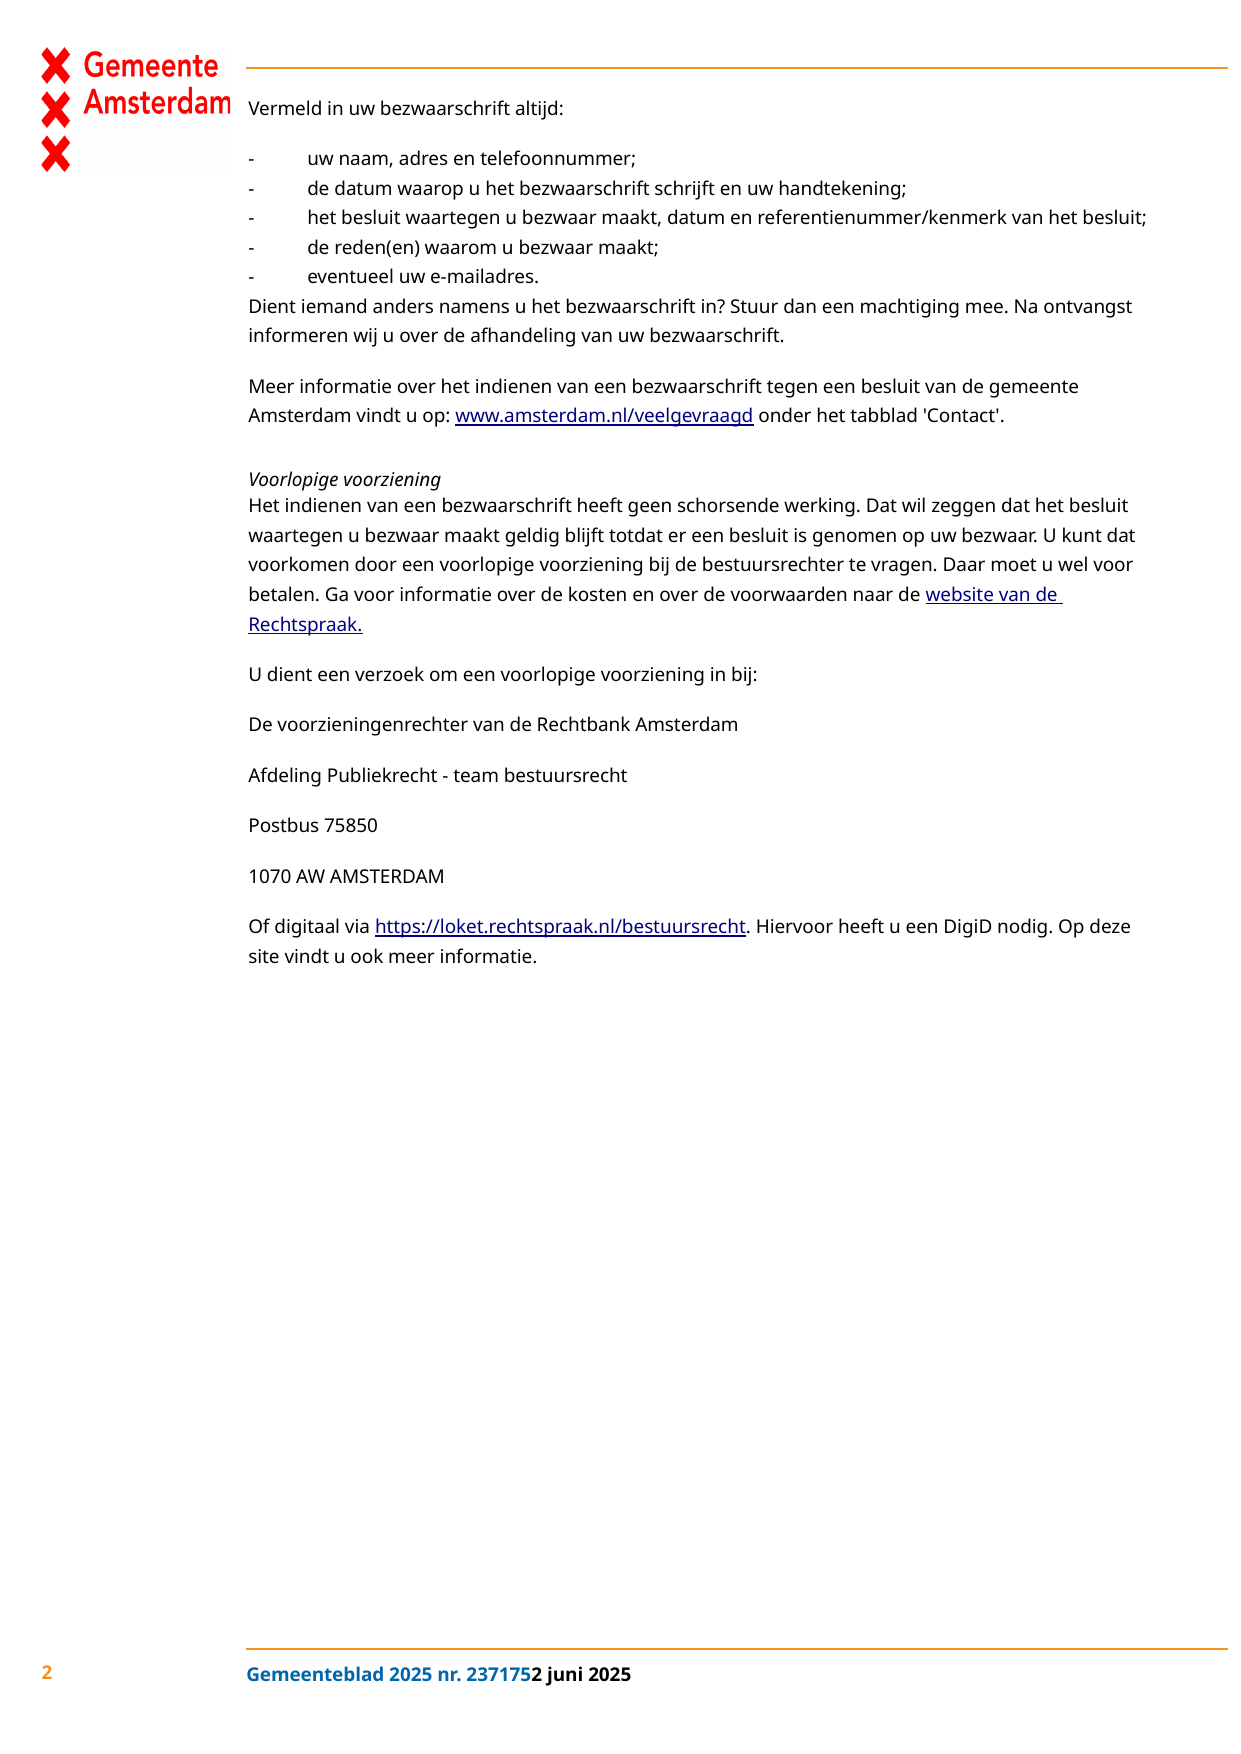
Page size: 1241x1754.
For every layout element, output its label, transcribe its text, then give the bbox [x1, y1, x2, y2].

text Het indienen van een bezwaarschrift heeft geen schorsende werking. Dat wil zeggen dat het besluit waartegen u bezwaar maakt geldig blijft totdat er een besluit is genomen op uw bezwaar. U kunt dat voorkomen door een voorlopige voorziening bij de bestuursrechter te vragen. Daar moet u wel voor betalen. Ga voor informatie over de kosten en over de voorwaarden naar de website van de Rechtspraak. [248, 492, 1152, 636]
list eventueel uw e-mailadres. [248, 263, 1152, 289]
text Of digitaal via https://loket.rechtspraak.nl/bestuursrecht. Hiervoor heeft u een DigiD nodig. Op deze site vindt u ook meer informatie. [248, 913, 1152, 968]
text Afdeling Publiekrecht - team bestuursrecht [248, 762, 1152, 788]
list de reden(en) waarom u bezwaar maakt; [248, 234, 1152, 260]
text Meer informatie over het indienen van een bezwaarschrift tegen een besluit van de gemeente Amsterdam vindt u op: www.amsterdam.nl/veelgevraagd onder het tabblad 'Contact'. [248, 373, 1152, 428]
list uw naam, adres en telefoonnummer; [248, 145, 1152, 171]
text Voorlopige voorziening [248, 467, 1152, 492]
list de datum waarop u het bezwaarschrift schrijft en uw handtekening; [248, 175, 1152, 201]
list het besluit waartegen u bezwaar maakt, datum en referentienummer/kenmerk van het besluit; [248, 204, 1152, 230]
text 1070 AW AMSTERDAM [248, 863, 1152, 888]
text U dient een verzoek om een voorlopige voorziening in bij: [248, 661, 1152, 687]
text Postbus 75850 [248, 812, 1152, 838]
picture [41, 47, 231, 172]
text De voorzieningenrechter van de Rechtbank Amsterdam [248, 712, 1152, 737]
text Vermeld in uw bezwaarschrift altijd: [248, 95, 1152, 121]
text Dient iemand anders namens u het bezwaarschrift in? Stuur dan een machtiging mee. Na ontvangst informeren wij u over de afhandeling van uw bezwaarschrift. [248, 293, 1152, 348]
